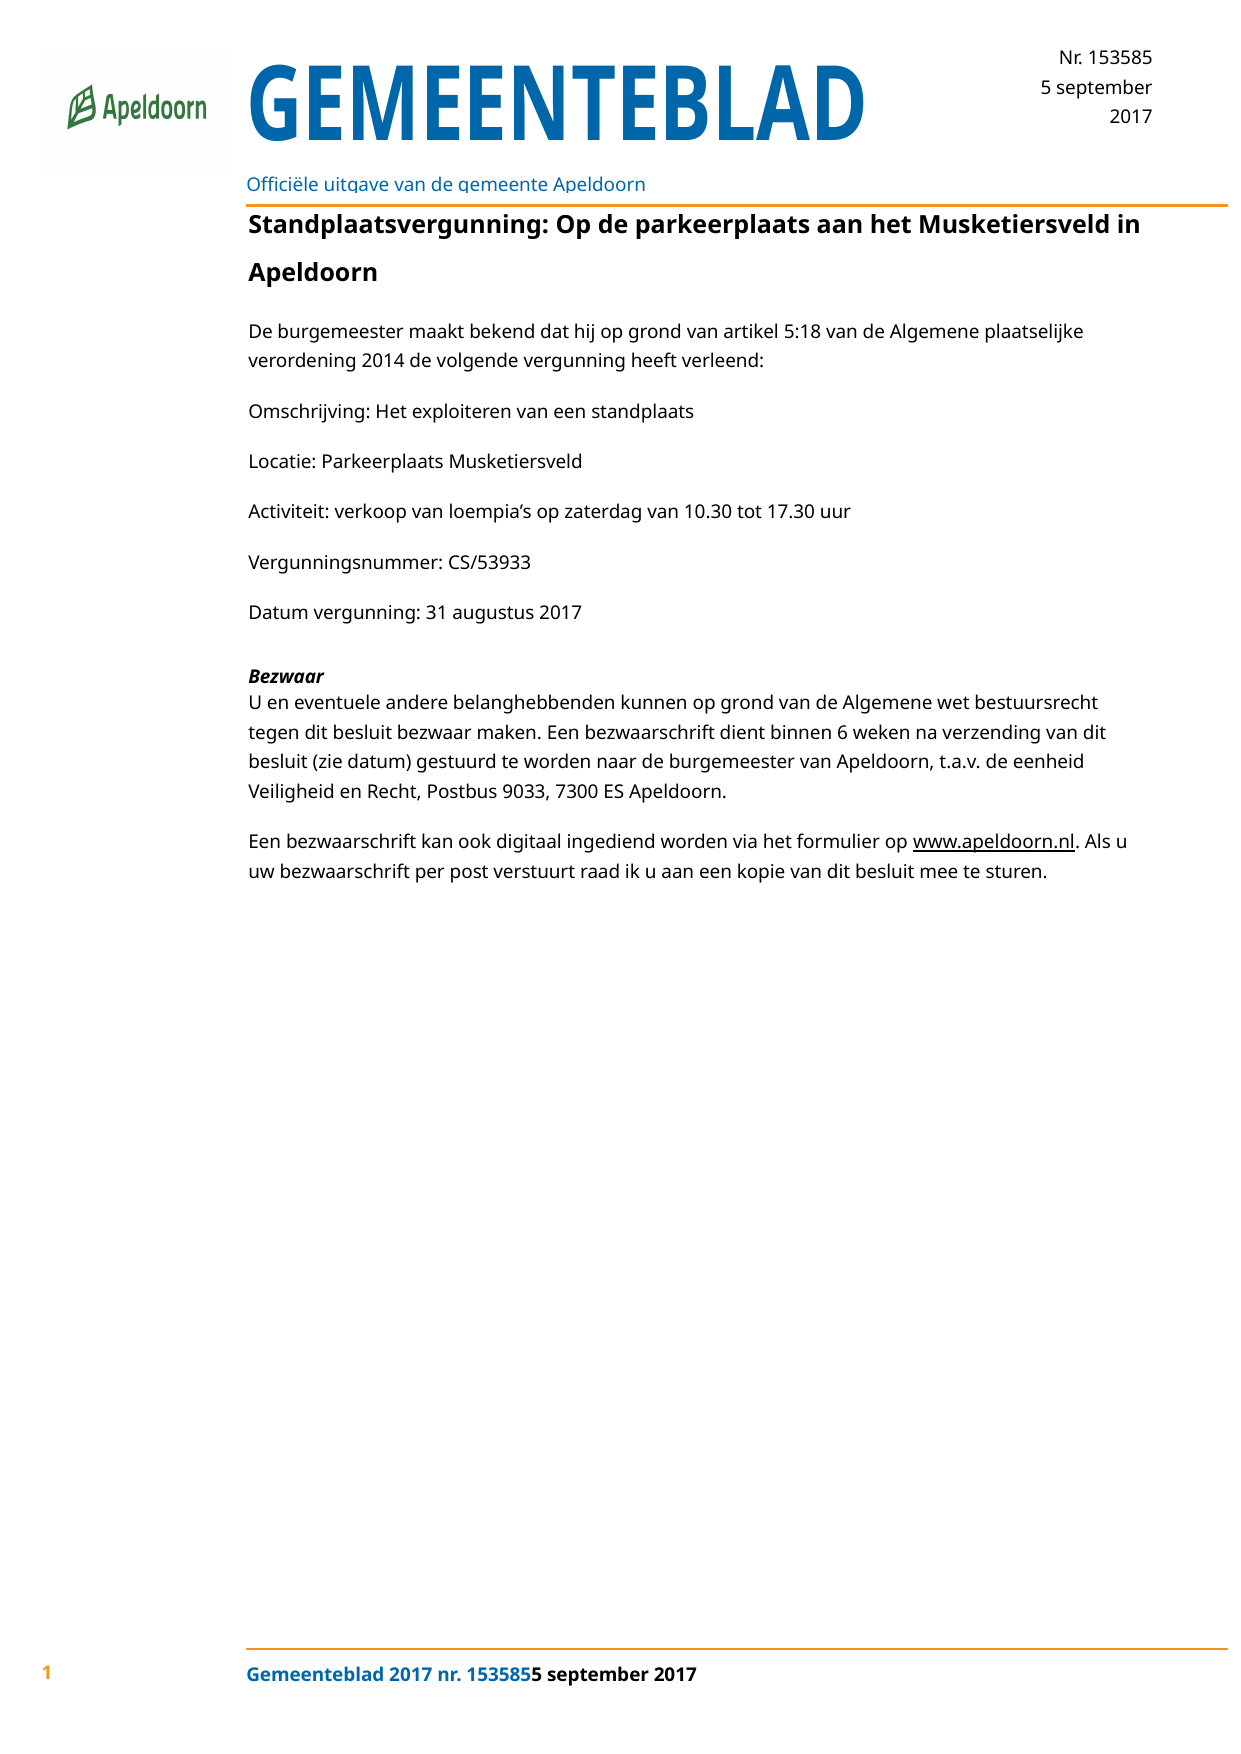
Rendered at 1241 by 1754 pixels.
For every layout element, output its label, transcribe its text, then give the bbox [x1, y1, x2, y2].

text Omschrijving: Het exploiteren van een standplaats [248, 398, 1152, 424]
text Locatie: Parkeerplaats Musketiersveld [248, 448, 1152, 474]
text Een bezwaarschrift kan ook digitaal ingediend worden via het formulier op www.apeldoorn.nl. Als u uw bezwaarschrift per post verstuurt raad ik u aan een kopie van dit besluit mee te sturen. [248, 828, 1152, 884]
text U en eventuele andere belanghebbenden kunnen op grond van de Algemene wet bestuursrecht tegen dit besluit bezwaar maken. Een bezwaarschrift dient binnen 6 weken na verzending van dit besluit (zie datum) gestuurd te worden naar de burgemeester van Apeldoorn, t.a.v. de eenheid Veiligheid en Recht, Postbus 9033, 7300 ES Apeldoorn. [248, 689, 1152, 804]
text Bezwaar [248, 663, 1152, 689]
text Datum vergunning: 31 augustus 2017 [248, 599, 1152, 625]
text Vergunningsnummer: CS/53933 [248, 549, 1152, 575]
text Standplaatsvergunning: Op de parkeerplaats aan het Musketiersveld in Apeldoorn [248, 207, 1152, 288]
text Activiteit: verkoop van loempia’s op zaterdag van 10.30 tot 17.30 uur [248, 499, 1152, 524]
text De burgemeester maakt bekend dat hij op grond van artikel 5:18 van de Algemene plaatselijke verordening 2014 de volgende vergunning heeft verleend: [248, 318, 1152, 373]
picture [41, 47, 231, 172]
